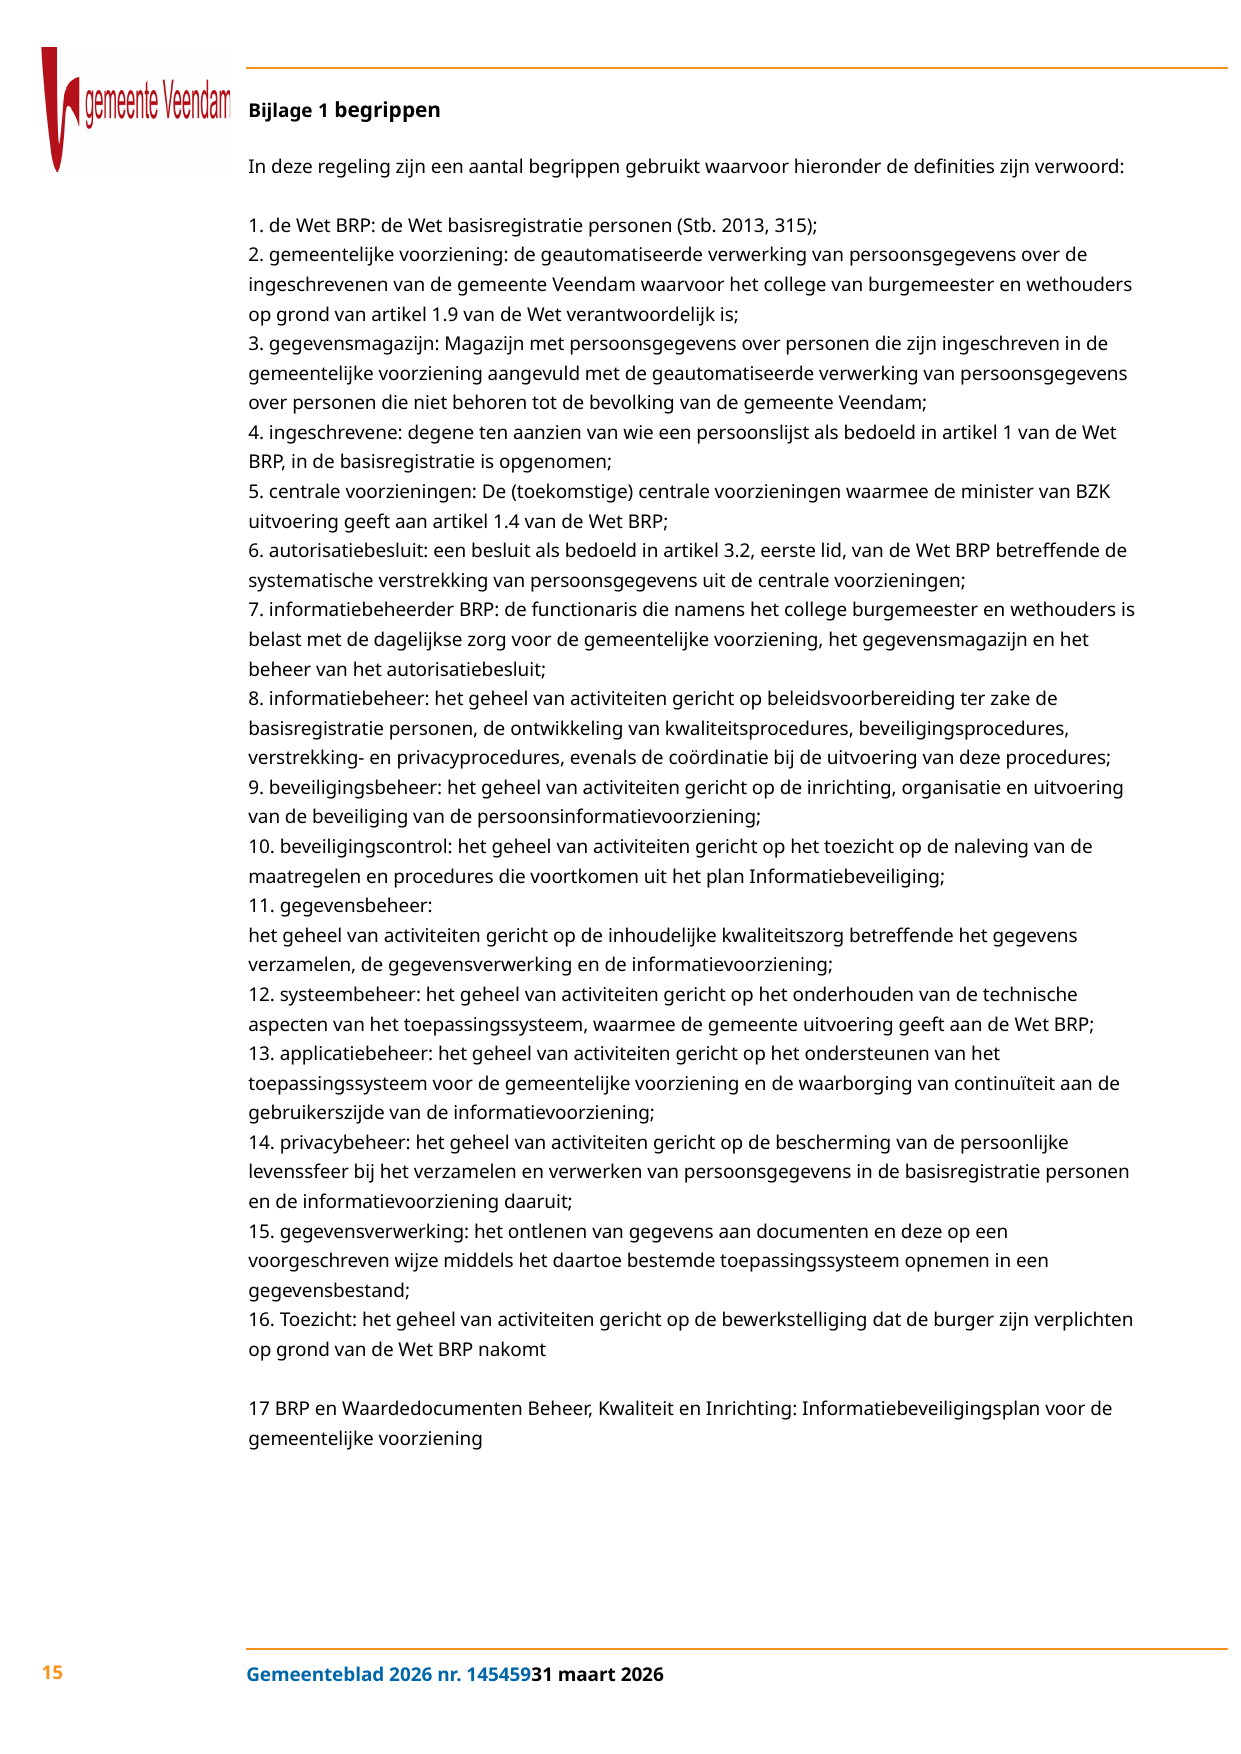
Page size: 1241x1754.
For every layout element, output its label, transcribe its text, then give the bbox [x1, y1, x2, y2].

text Bijlage 1 begrippen [248, 95, 1152, 123]
text 17 BRP en Waardedocumenten Beheer, Kwaliteit en Inrichting: Informatiebeveiligingsplan voor de gemeentelijke voorziening [248, 1395, 1152, 1451]
text 5. centrale voorzieningen: De (toekomstige) centrale voorzieningen waarmee de minister van BZK uitvoering geeft aan artikel 1.4 van de Wet BRP; [248, 478, 1152, 534]
text 10. beveiligingscontrol: het geheel van activiteiten gericht op het toezicht op de naleving van de maatregelen en procedures die voortkomen uit het plan Informatiebeveiliging; [248, 833, 1152, 889]
text het geheel van activiteiten gericht op de inhoudelijke kwaliteitszorg betreffende het gegevens verzamelen, de gegevensverwerking en de informatievoorziening; [248, 922, 1152, 977]
text 1. de Wet BRP: de Wet basisregistratie personen (Stb. 2013, 315); [248, 212, 1152, 238]
picture [41, 47, 231, 172]
text 9. beveiligingsbeheer: het geheel van activiteiten gericht op de inrichting, organisatie en uitvoering van de beveiliging van de persoonsinformatievoorziening; [248, 774, 1152, 829]
text 13. applicatiebeheer: het geheel van activiteiten gericht op het ondersteunen van het toepassingssysteem voor de gemeentelijke voorziening en de waarborging van continuïteit aan de gebruikerszijde van de informatievoorziening; [248, 1040, 1152, 1125]
text 15. gegevensverwerking: het ontlenen van gegevens aan documenten en deze op een voorgeschreven wijze middels het daartoe bestemde toepassingssysteem opnemen in een gegevensbestand; [248, 1218, 1152, 1303]
text 6. autorisatiebesluit: een besluit als bedoeld in artikel 3.2, eerste lid, van de Wet BRP betreffende de systematische verstrekking van persoonsgegevens uit de centrale voorzieningen; [248, 537, 1152, 593]
text 2. gemeentelijke voorziening: de geautomatiseerde verwerking van persoonsgegevens over de ingeschrevenen van de gemeente Veendam waarvoor het college van burgemeester en wethouders op grond van artikel 1.9 van de Wet verantwoordelijk is; [248, 242, 1152, 327]
text 11. gegevensbeheer: [248, 892, 1152, 918]
text 7. informatiebeheerder BRP: de functionaris die namens het college burgemeester en wethouders is belast met de dagelijkse zorg voor de gemeentelijke voorziening, het gegevensmagazijn en het beheer van het autorisatiebesluit; [248, 597, 1152, 682]
text 8. informatiebeheer: het geheel van activiteiten gericht op beleidsvoorbereiding ter zake de basisregistratie personen, de ontwikkeling van kwaliteitsprocedures, beveiligingsprocedures, verstrekking- en privacyprocedures, evenals de coördinatie bij de uitvoering van deze procedures; [248, 685, 1152, 770]
text 16. Toezicht: het geheel van activiteiten gericht op de bewerkstelliging dat de burger zijn verplichten op grond van de Wet BRP nakomt [248, 1307, 1152, 1362]
text 4. ingeschrevene: degene ten aanzien van wie een persoonslijst als bedoeld in artikel 1 van de Wet BRP, in de basisregistratie is opgenomen; [248, 419, 1152, 474]
text 12. systeembeheer: het geheel van activiteiten gericht op het onderhouden van de technische aspecten van het toepassingssysteem, waarmee de gemeente uitvoering geeft aan de Wet BRP; [248, 981, 1152, 1037]
text 3. gegevensmagazijn: Magazijn met persoonsgegevens over personen die zijn ingeschreven in de gemeentelijke voorziening aangevuld met de geautomatiseerde verwerking van persoonsgegevens over personen die niet behoren tot de bevolking van de gemeente Veendam; [248, 330, 1152, 415]
text 14. privacybeheer: het geheel van activiteiten gericht op de bescherming van de persoonlijke levenssfeer bij het verzamelen en verwerken van persoonsgegevens in de basisregistratie personen en de informatievoorziening daaruit; [248, 1129, 1152, 1214]
text In deze regeling zijn een aantal begrippen gebruikt waarvoor hieronder de definities zijn verwoord: [248, 153, 1152, 179]
